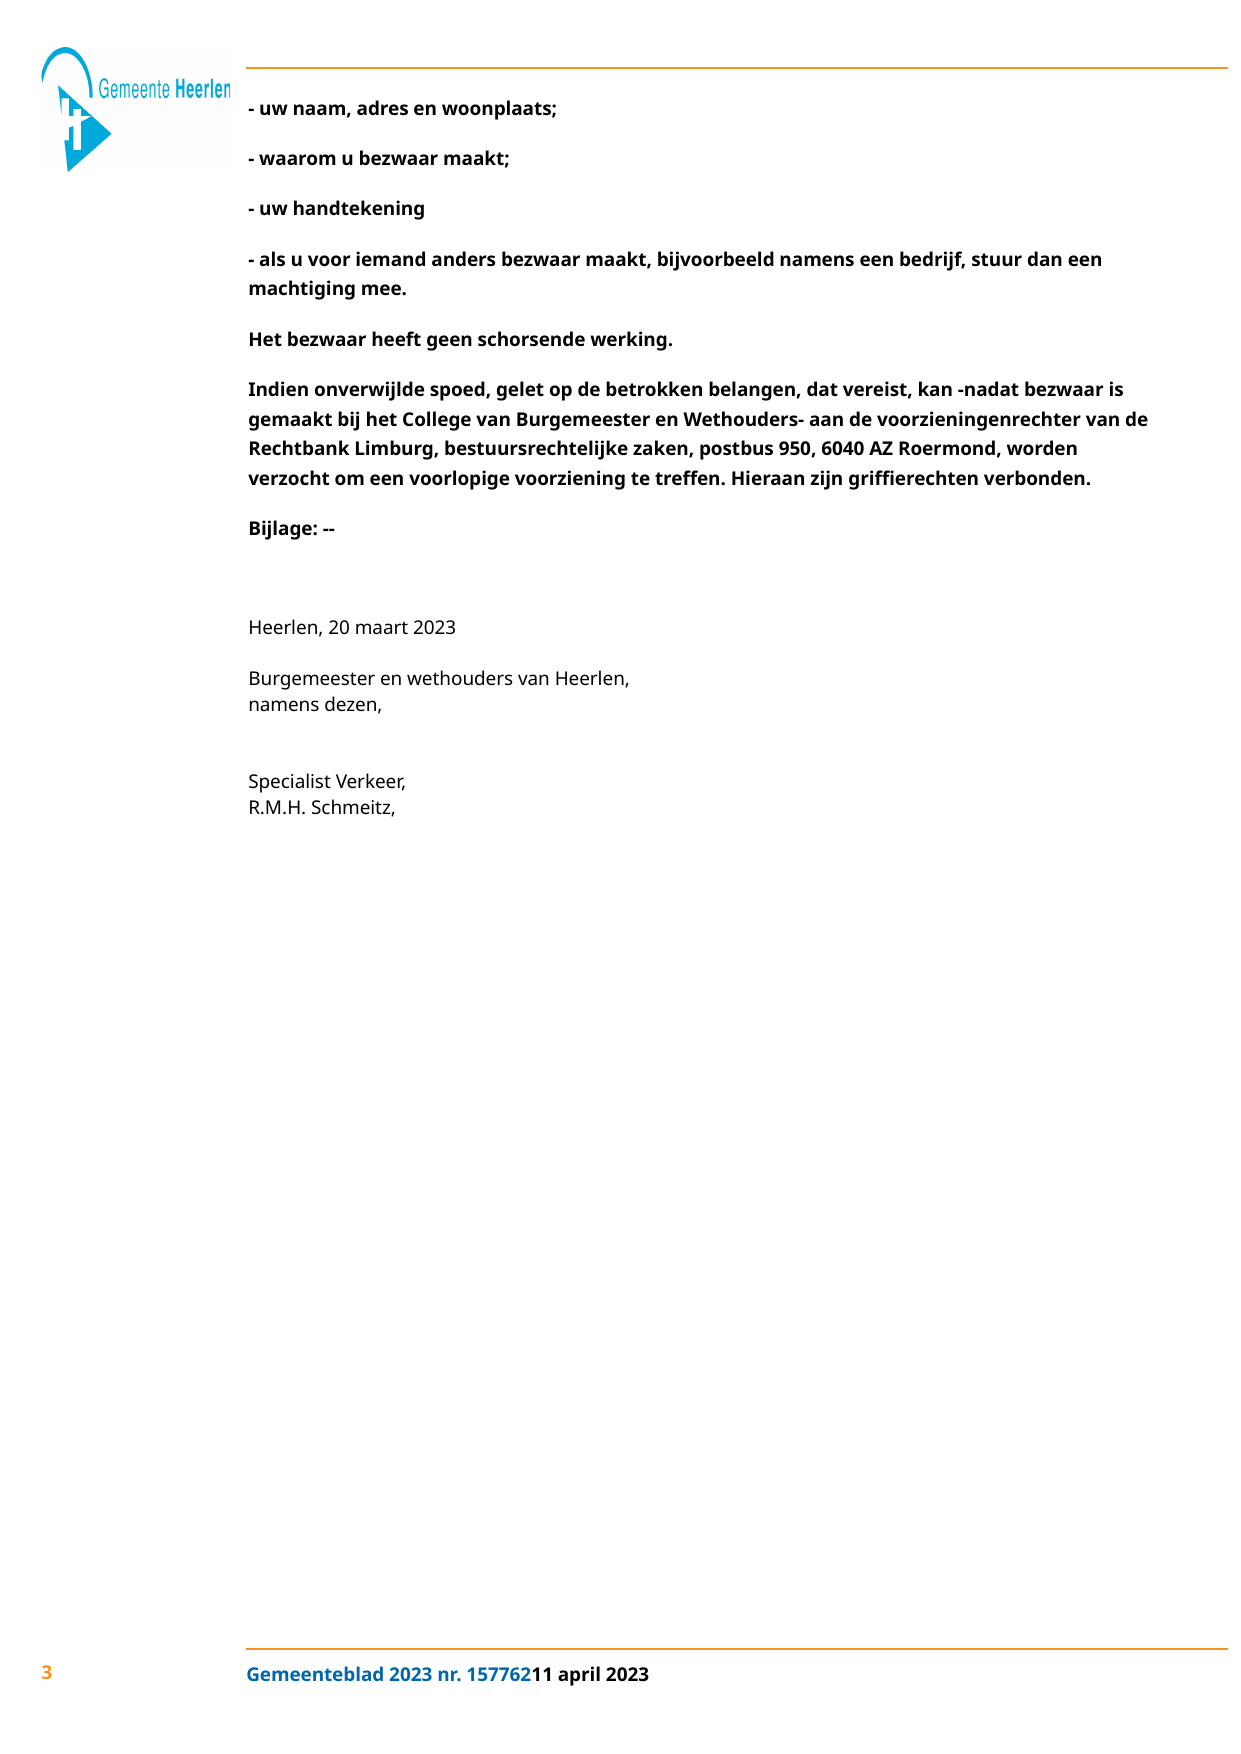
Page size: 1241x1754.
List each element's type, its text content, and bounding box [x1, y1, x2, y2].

text Bijlage: -- [248, 516, 1152, 541]
text Burgemeester en wethouders van Heerlen, [248, 665, 1152, 691]
text Heerlen, 20 maart 2023 [248, 614, 1152, 639]
picture [41, 47, 59, 70]
picture [41, 47, 231, 172]
text - uw naam, adres en woonplaats; [248, 95, 1152, 121]
text - waarom u bezwaar maakt; [248, 145, 1152, 171]
text - als u voor iemand anders bezwaar maakt, bijvoorbeeld namens een bedrijf, stuur dan een machtiging mee. [248, 246, 1152, 301]
text - uw handtekening [248, 196, 1152, 221]
text Het bezwaar heeft geen schorsende werking. [248, 326, 1152, 352]
text Specialist Verkeer, [248, 768, 1152, 794]
text Indien onverwijlde spoed, gelet op de betrokken belangen, dat vereist, kan -nadat bezwaar is gemaakt bij het College van Burgemeester en Wethouders- aan de voorzieningenrechter van de Rechtbank Limburg, bestuursrechtelijke zaken, postbus 950, 6040 AZ Roermond, worden verzocht om een voorlopige voorziening te treffen. Hieraan zijn griffierechten verbonden. [248, 376, 1152, 491]
text namens dezen, [248, 691, 1152, 717]
text R.M.H. Schmeitz, [248, 794, 1152, 820]
